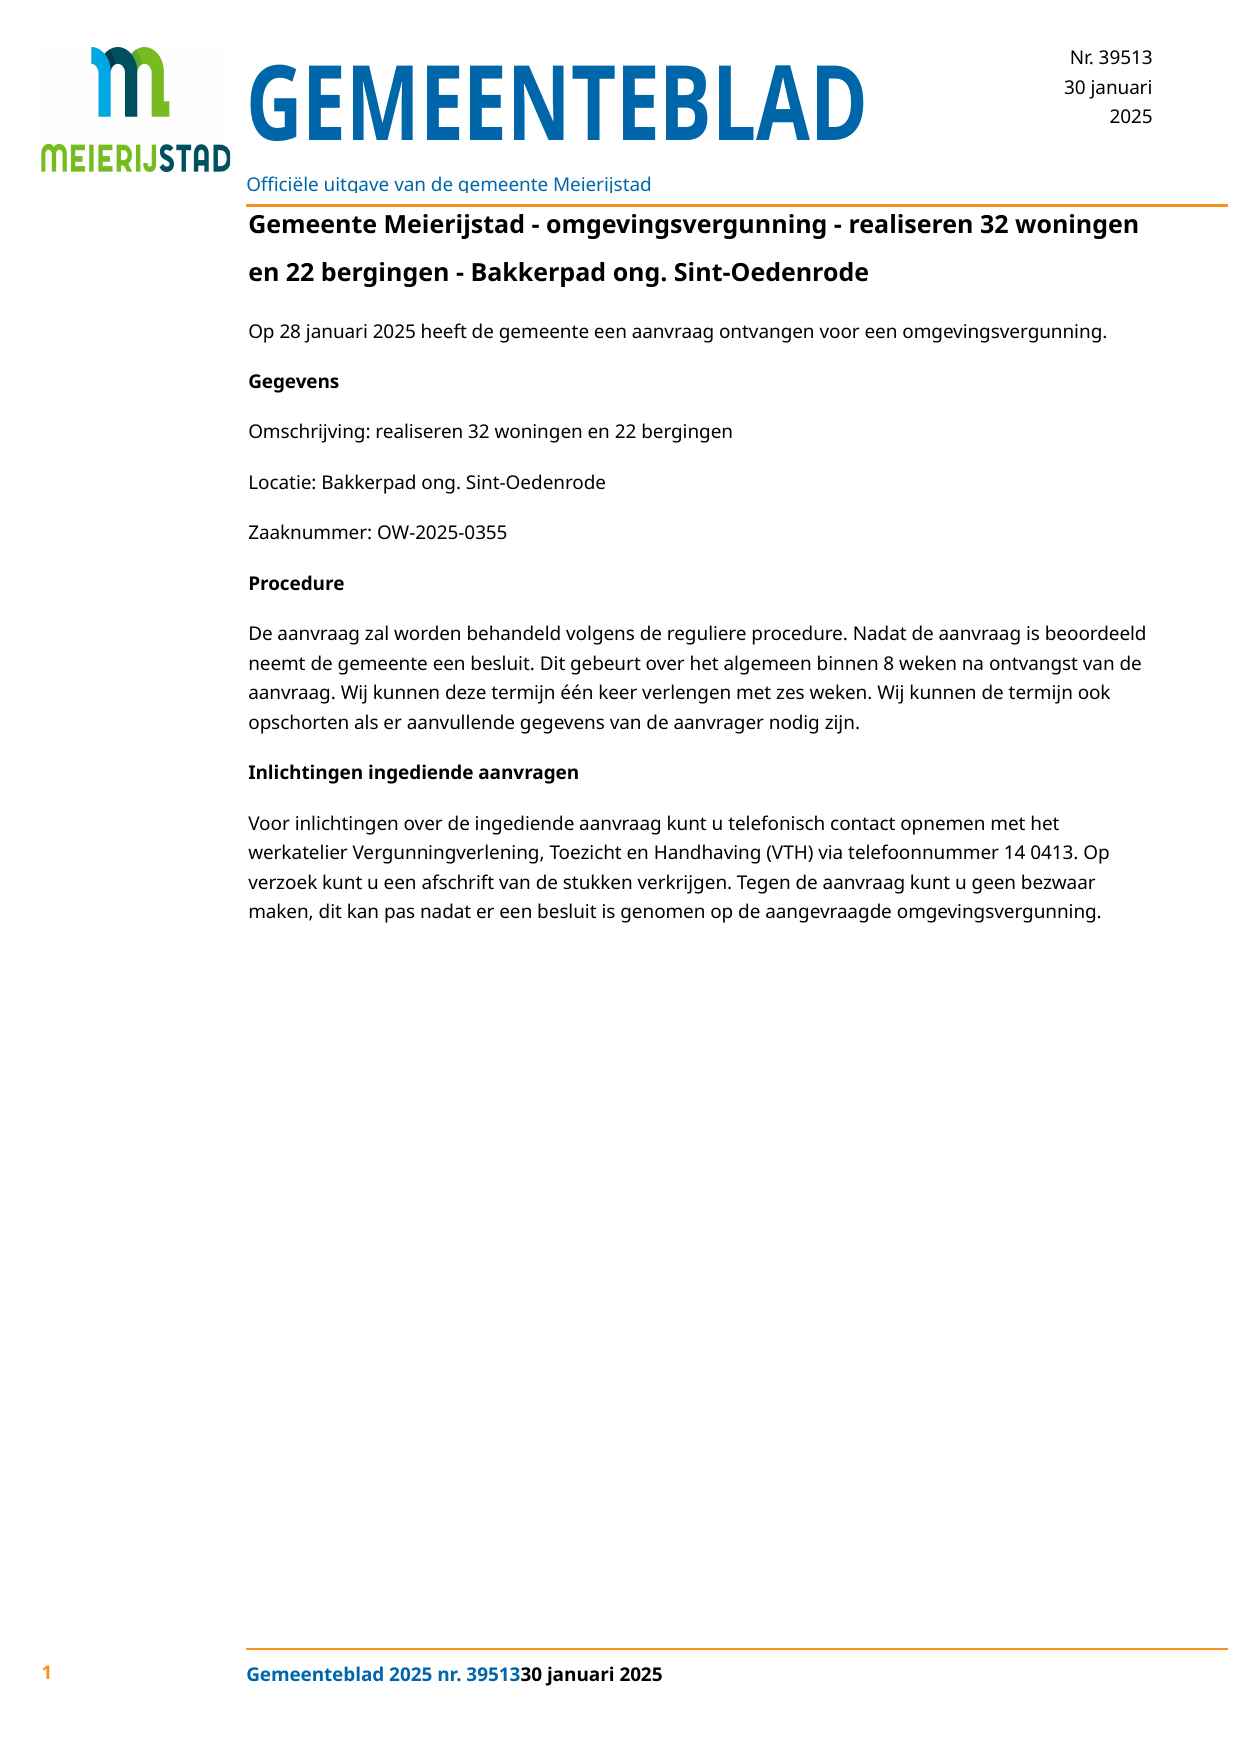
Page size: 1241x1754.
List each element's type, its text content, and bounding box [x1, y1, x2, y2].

text Voor inlichtingen over de ingediende aanvraag kunt u telefonisch contact opnemen met het werkatelier Vergunningverlening, Toezicht en Handhaving (VTH) via telefoonnummer 14 0413. Op verzoek kunt u een afschrift van de stukken verkrijgen. Tegen de aanvraag kunt u geen bezwaar maken, dit kan pas nadat er een besluit is genomen op de aangevraagde omgevingsvergunning. [248, 810, 1152, 924]
text Inlichtingen ingediende aanvragen [248, 759, 1152, 785]
text De aanvraag zal worden behandeld volgens de reguliere procedure. Nadat de aanvraag is beoordeeld neemt de gemeente een besluit. Dit gebeurt over het algemeen binnen 8 weken na ontvangst van de aanvraag. Wij kunnen deze termijn één keer verlengen met zes weken. Wij kunnen de termijn ook opschorten als er aanvullende gegevens van de aanvrager nodig zijn. [248, 620, 1152, 735]
text Gegevens [248, 368, 1152, 394]
text Procedure [248, 570, 1152, 596]
text Zaaknummer: OW-2025-0355 [248, 519, 1152, 545]
text Omschrijving: realiseren 32 woningen en 22 bergingen [248, 419, 1152, 444]
text Locatie: Bakkerpad ong. Sint-Oedenrode [248, 469, 1152, 495]
text Gemeente Meierijstad - omgevingsvergunning - realiseren 32 woningen en 22 bergingen - Bakkerpad ong. Sint-Oedenrode [248, 207, 1152, 288]
picture [41, 47, 231, 172]
text Op 28 januari 2025 heeft de gemeente een aanvraag ontvangen voor een omgevingsvergunning. [248, 318, 1152, 344]
